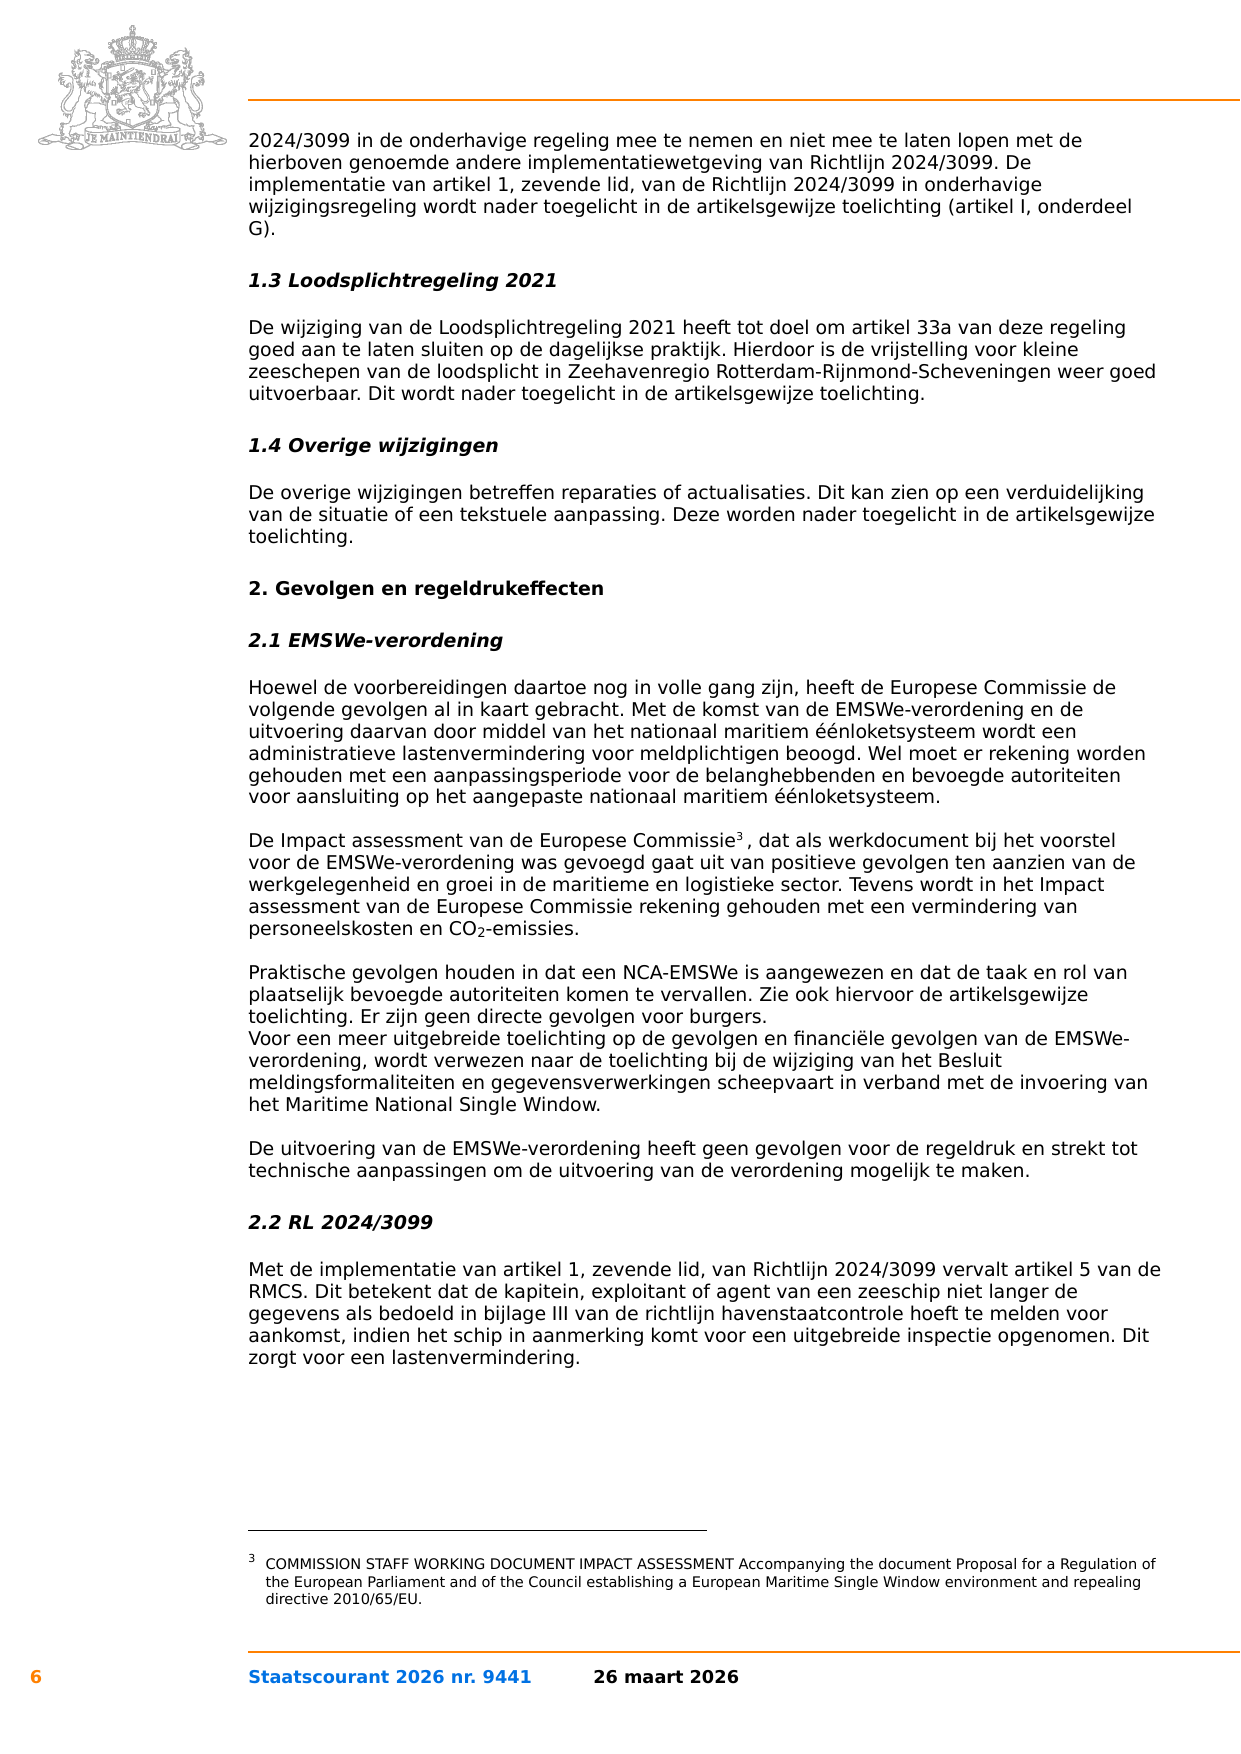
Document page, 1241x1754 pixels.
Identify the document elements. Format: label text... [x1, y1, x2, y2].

text De overige wijzigingen betreffen reparaties of actualisaties. Dit kan zien op een verduidelijking van de situatie of een tekstuele aanpassing. Deze worden nader toegelicht in de artikelsgewijze toelichting. [248, 482, 1163, 548]
text Met de implementatie van artikel 1, zevende lid, van Richtlijn 2024/3099 vervalt artikel 5 van de RMCS. Dit betekent dat de kapitein, exploitant of agent van een zeeschip niet langer de gegevens als bedoeld in bijlage III van de richtlijn havenstaatcontrole hoeft te melden voor aankomst, indien het schip in aanmerking komt voor een uitgebreide inspectie opgenomen. Dit zorgt voor een lastenvermindering. [248, 1259, 1163, 1369]
text Voor een meer uitgebreide toelichting op de gevolgen en financiële gevolgen van de EMSWe-verordening, wordt verwezen naar de toelichting bij de wijziging van het Besluit meldingsformaliteiten en gegevensverwerkingen scheepvaart in verband met de invoering van het Maritime National Single Window. [248, 1028, 1163, 1116]
subtitle 1.3 Loodsplichtregeling 2021 [248, 270, 1163, 292]
subtitle 2.1 EMSWe-verordening [248, 629, 1163, 652]
text De uitvoering van de EMSWe-verordening heeft geen gevolgen voor de regeldruk en strekt tot technische aanpassingen om de uitvoering van de verordening mogelijk te maken. [248, 1138, 1163, 1182]
text 2024/3099 in de onderhavige regeling mee te nemen en niet mee te laten lopen met de hierboven genoemde andere implementatiewetgeving van Richtlijn 2024/3099. De implementatie van artikel 1, zevende lid, van de Richtlijn 2024/3099 in onderhavige wijzigingsregeling wordt nader toegelicht in de artikelsgewijze toelichting (artikel I, onderdeel G). [248, 130, 1163, 240]
subtitle 1.4 Overige wijzigingen [248, 435, 1163, 457]
text De Impact assessment van de Europese Commissie, dat als werkdocument bij het voorstel voor de EMSWe-verordening was gevoegd gaat uit van positieve gevolgen ten aanzien van de werkgelegenheid en groei in de maritieme en logistieke sector. Tevens wordt in het Impact assessment van de Europese Commissie rekening gehouden met een vermindering van personeelskosten en CO2-emissies. [248, 830, 1163, 940]
text Hoewel de voorbereidingen daartoe nog in volle gang zijn, heeft de Europese Commissie de volgende gevolgen al in kaart gebracht. Met de komst van de EMSWe-verordening en de uitvoering daarvan door middel van het nationaal maritiem éénloketsysteem wordt een administratieve lastenvermindering voor meldplichtigen beoogd. Wel moet er rekening worden gehouden met een aanpassingsperiode voor de belanghebbenden en bevoegde autoriteiten voor aansluiting op het aangepaste nationaal maritiem éénloketsysteem. [248, 677, 1163, 808]
picture [38, 25, 227, 150]
text De wijziging van de Loodsplichtregeling 2021 heeft tot doel om artikel 33a van deze regeling goed aan te laten sluiten op de dagelijkse praktijk. Hierdoor is de vrijstelling voor kleine zeeschepen van de loodsplicht in Zeehavenregio Rotterdam-Rijnmond-Scheveningen weer goed uitvoerbaar. Dit wordt nader toegelicht in de artikelsgewijze toelichting. [248, 317, 1163, 405]
subtitle 2. Gevolgen en regeldrukeffecten [248, 578, 1163, 599]
text COMMISSION STAFF WORKING DOCUMENT IMPACT ASSESSMENT Accompanying the document Proposal for a Regulation of the European Parliament and of the Council establishing a European Maritime Single Window environment and repealing directive 2010/65/EU. [248, 1552, 1163, 1608]
subtitle 2.2 RL 2024/3099 [248, 1212, 1163, 1234]
text Praktische gevolgen houden in dat een NCA-EMSWe is aangewezen en dat de taak en rol van plaatselijk bevoegde autoriteiten komen te vervallen. Zie ook hiervoor de artikelsgewijze toelichting. Er zijn geen directe gevolgen voor burgers. [248, 962, 1163, 1028]
